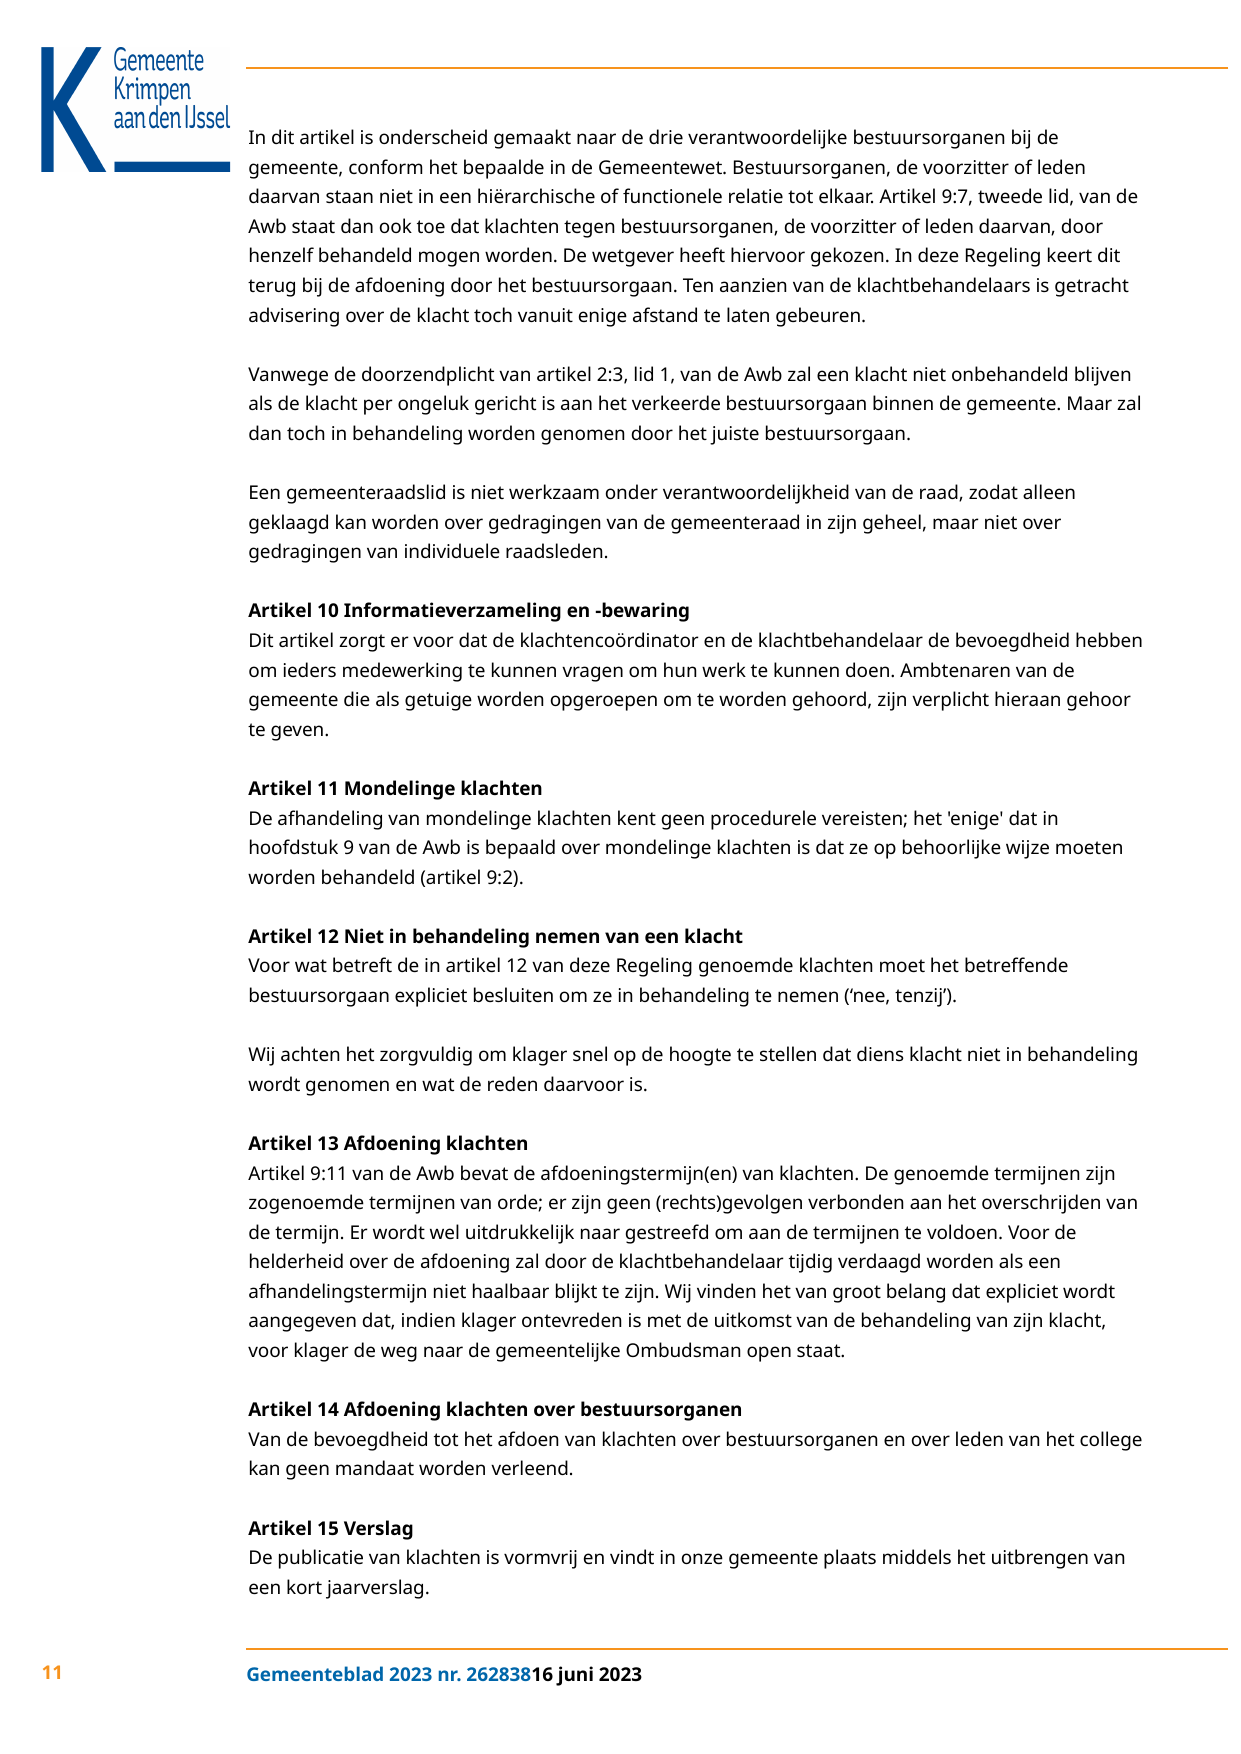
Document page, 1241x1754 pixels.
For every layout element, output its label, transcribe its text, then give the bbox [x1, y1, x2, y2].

text Artikel 10 Informatieverzameling en -bewaring [248, 598, 1152, 623]
text Wij achten het zorgvuldig om klager snel op de hoogte te stellen dat diens klacht niet in behandeling wordt genomen en wat de reden daarvoor is. [248, 1041, 1152, 1097]
picture [41, 47, 231, 172]
text Artikel 12 Niet in behandeling nemen van een klacht [248, 923, 1152, 949]
text Voor wat betreft de in artikel 12 van deze Regeling genoemde klachten moet het betreffende bestuursorgaan expliciet besluiten om ze in behandeling te nemen (‘nee, tenzij’). [248, 953, 1152, 1008]
text In dit artikel is onderscheid gemaakt naar de drie verantwoordelijke bestuursorganen bij de gemeente, conform het bepaalde in de Gemeentewet. Bestuursorganen, de voorzitter of leden daarvan staan niet in een hiërarchische of functionele relatie tot elkaar. Artikel 9:7, tweede lid, van de Awb staat dan ook toe dat klachten tegen bestuursorganen, de voorzitter of leden daarvan, door henzelf behandeld mogen worden. De wetgever heeft hiervoor gekozen. In deze Regeling keert dit terug bij de afdoening door het bestuursorgaan. Ten aanzien van de klachtbehandelaars is getracht advisering over de klacht toch vanuit enige afstand te laten gebeuren. [248, 124, 1152, 328]
text Vanwege de doorzendplicht van artikel 2:3, lid 1, van de Awb zal een klacht niet onbehandeld blijven als de klacht per ongeluk gericht is aan het verkeerde bestuursorgaan binnen de gemeente. Maar zal dan toch in behandeling worden genomen door het juiste bestuursorgaan. [248, 361, 1152, 446]
text Van de bevoegdheid tot het afdoen van klachten over bestuursorganen en over leden van het college kan geen mandaat worden verleend. [248, 1426, 1152, 1481]
text De publicatie van klachten is vormvrij en vindt in onze gemeente plaats middels het uitbrengen van een kort jaarverslag. [248, 1544, 1152, 1600]
text De afhandeling van mondelinge klachten kent geen procedurele vereisten; het 'enige' dat in hoofdstuk 9 van de Awb is bepaald over mondelinge klachten is dat ze op behoorlijke wijze moeten worden behandeld (artikel 9:2). [248, 805, 1152, 890]
text Dit artikel zorgt er voor dat de klachtencoördinator en de klachtbehandelaar de bevoegdheid hebben om ieders medewerking te kunnen vragen om hun werk te kunnen doen. Ambtenaren van de gemeente die als getuige worden opgeroepen om te worden gehoord, zijn verplicht hieraan gehoor te geven. [248, 627, 1152, 742]
text Een gemeenteraadslid is niet werkzaam onder verantwoordelijkheid van de raad, zodat alleen geklaagd kan worden over gedragingen van de gemeenteraad in zijn geheel, maar niet over gedragingen van individuele raadsleden. [248, 479, 1152, 564]
text Artikel 11 Mondelinge klachten [248, 775, 1152, 801]
text Artikel 15 Verslag [248, 1515, 1152, 1541]
text Artikel 13 Afdoening klachten [248, 1130, 1152, 1156]
text Artikel 14 Afdoening klachten over bestuursorganen [248, 1396, 1152, 1422]
text Artikel 9:11 van de Awb bevat de afdoeningstermijn(en) van klachten. De genoemde termijnen zijn zogenoemde termijnen van orde; er zijn geen (rechts)gevolgen verbonden aan het overschrijden van de termijn. Er wordt wel uitdrukkelijk naar gestreefd om aan de termijnen te voldoen. Voor de helderheid over de afdoening zal door de klachtbehandelaar tijdig verdaagd worden als een afhandelingstermijn niet haalbaar blijkt te zijn. Wij vinden het van groot belang dat expliciet wordt aangegeven dat, indien klager ontevreden is met de uitkomst van de behandeling van zijn klacht, voor klager de weg naar de gemeentelijke Ombudsman open staat. [248, 1160, 1152, 1363]
